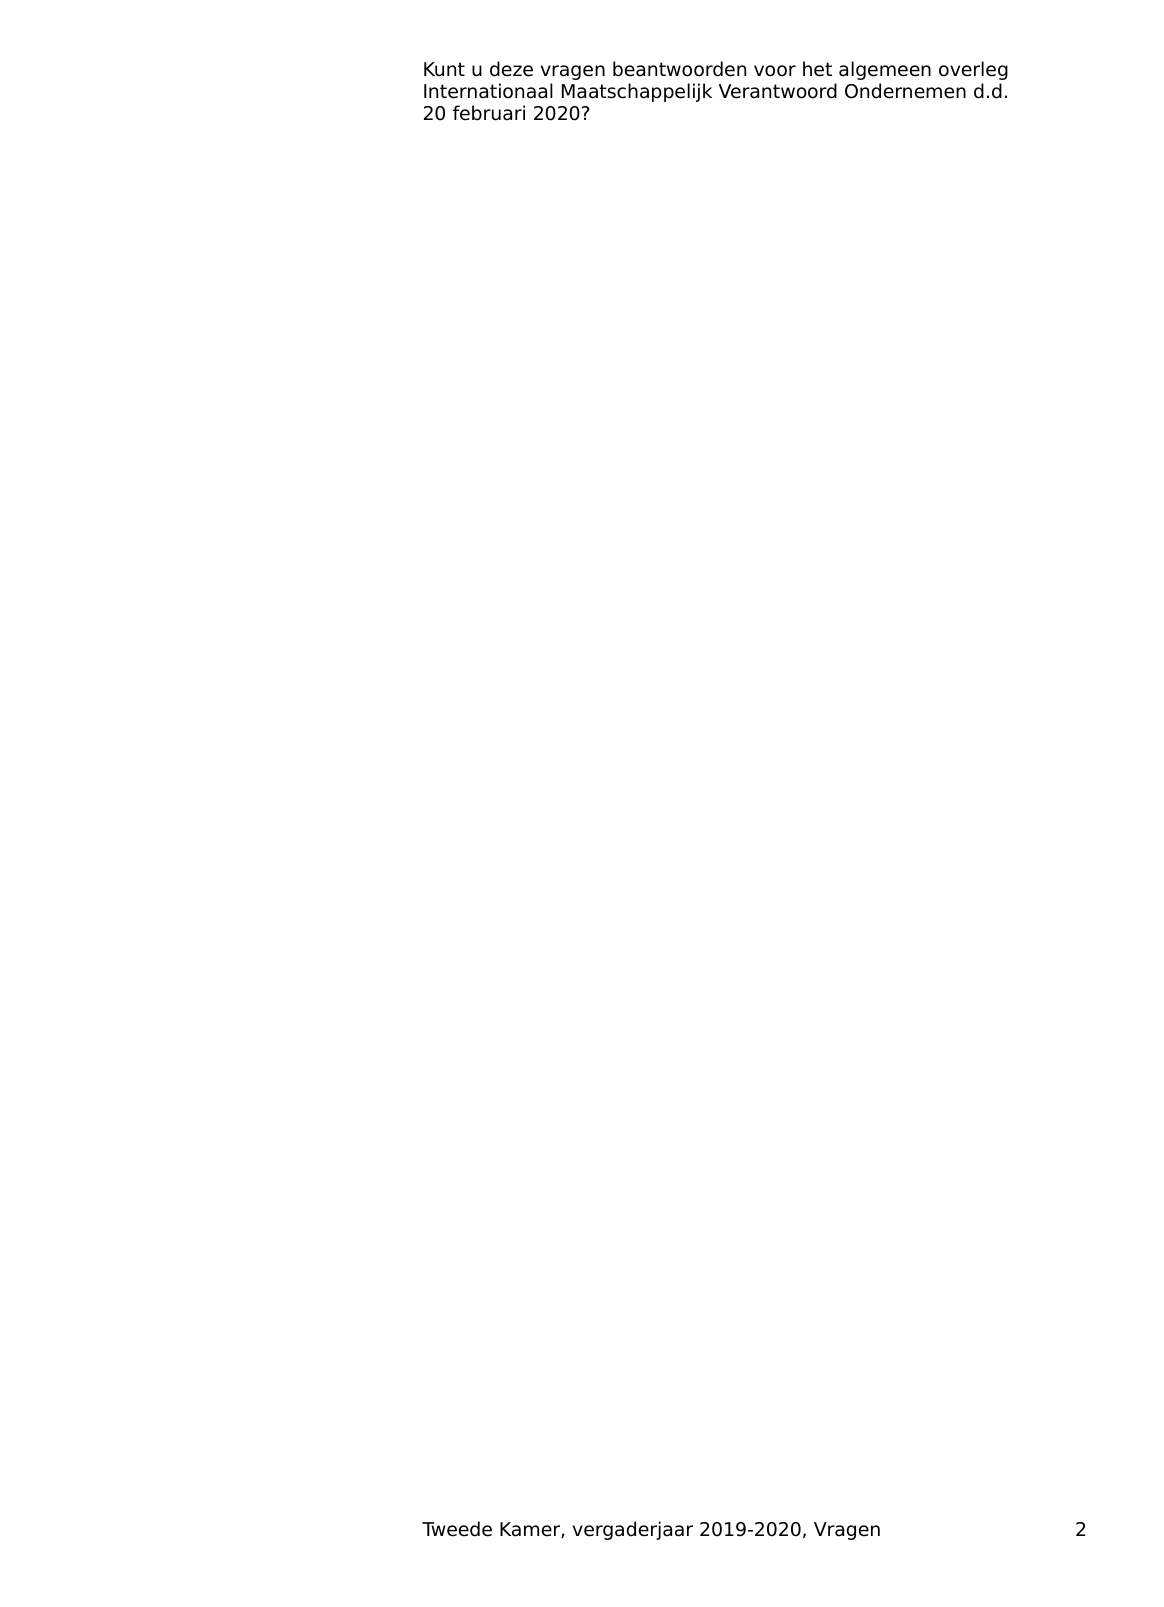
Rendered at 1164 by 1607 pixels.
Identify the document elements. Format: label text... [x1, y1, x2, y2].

text Kunt u deze vragen beantwoorden voor het algemeen overleg Internationaal Maatschappelijk Verantwoord Ondernemen d.d. 20 februari 2020? [422, 59, 1087, 125]
